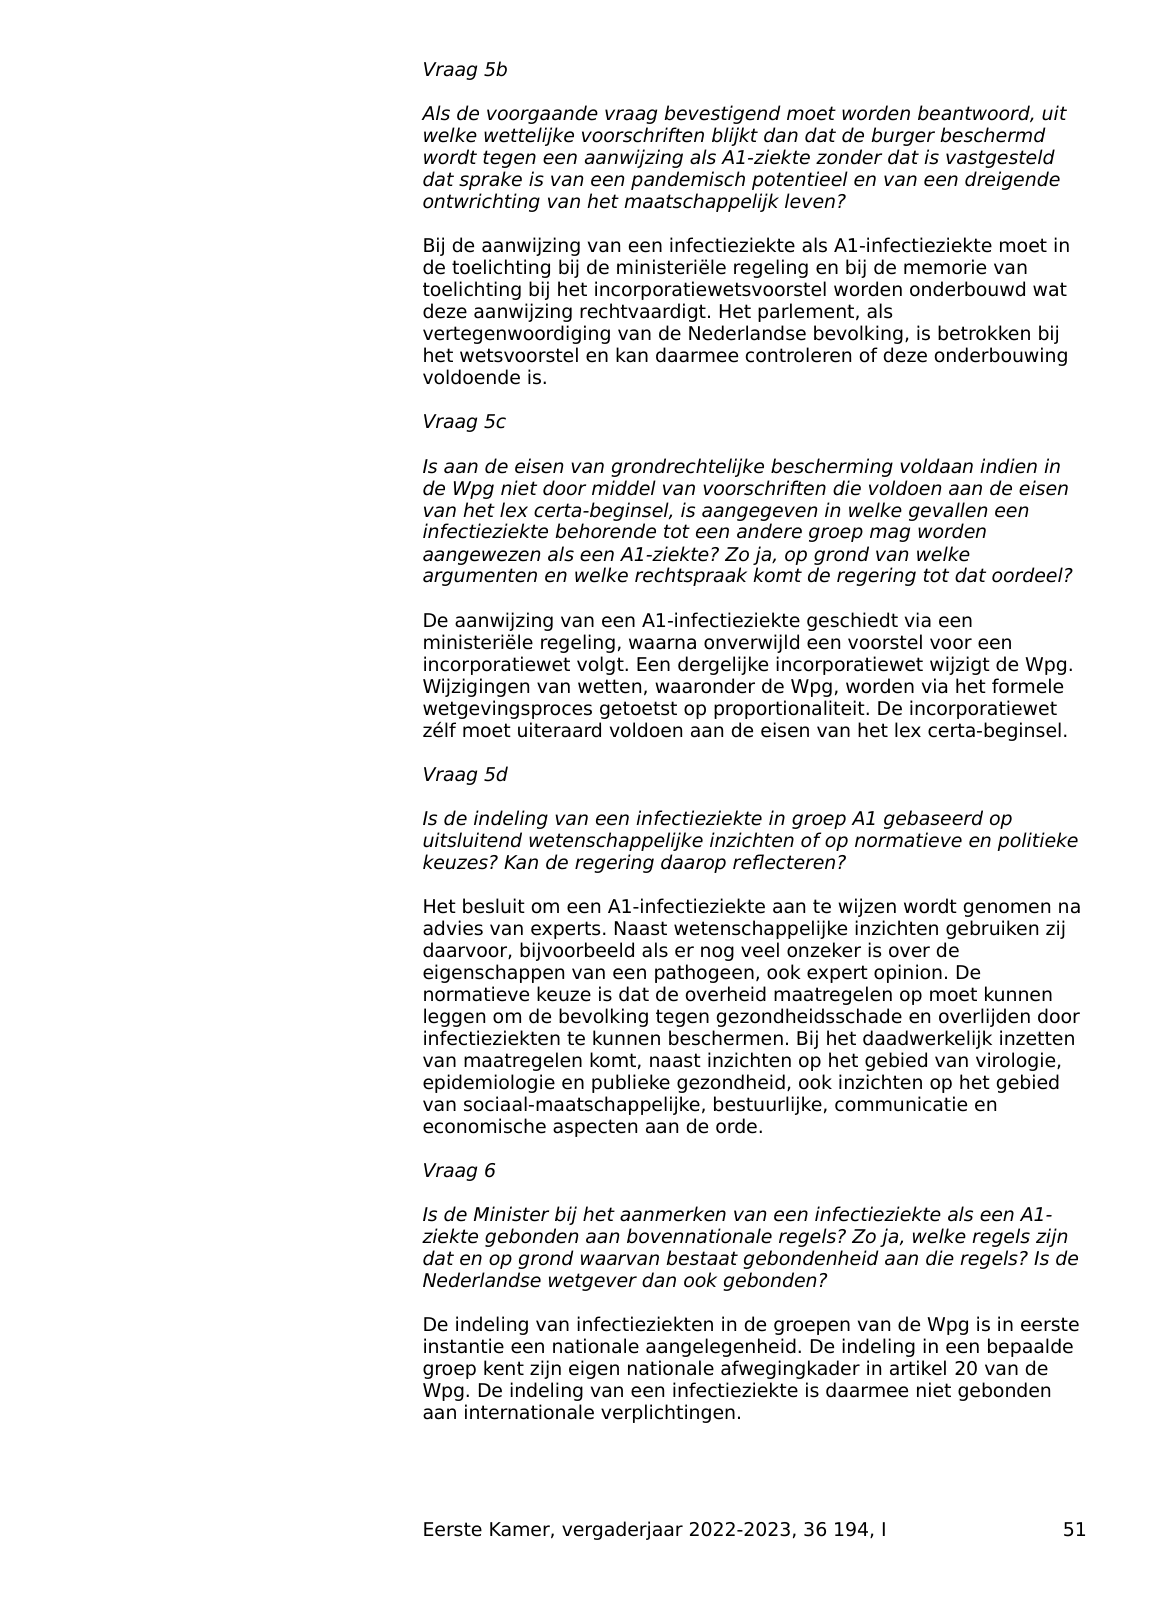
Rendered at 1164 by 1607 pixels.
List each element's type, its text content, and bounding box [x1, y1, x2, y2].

text Bij de aanwijzing van een infectieziekte als A1-infectieziekte moet in de toelichting bij de ministeriële regeling en bij de memorie van toelichting bij het incorporatiewetsvoorstel worden onderbouwd wat deze aanwijzing rechtvaardigt. Het parlement, als vertegenwoordiging van de Nederlandse bevolking, is betrokken bij het wetsvoorstel en kan daarmee controleren of deze onderbouwing voldoende is. [422, 235, 1087, 389]
subtitle Vraag 5d [422, 764, 1087, 786]
subtitle Vraag 5b [422, 59, 1087, 81]
text De aanwijzing van een A1-infectieziekte geschiedt via een ministeriële regeling, waarna onverwijld een voorstel voor een incorporatiewet volgt. Een dergelijke incorporatiewet wijzigt de Wpg. Wijzigingen van wetten, waaronder de Wpg, worden via het formele wetgevingsproces getoetst op proportionaliteit. De incorporatiewet zélf moet uiteraard voldoen aan de eisen van het lex certa-beginsel. [422, 609, 1087, 741]
text Is de Minister bij het aanmerken van een infectieziekte als een A1-ziekte gebonden aan bovennationale regels? Zo ja, welke regels zijn dat en op grond waarvan bestaat gebondenheid aan die regels? Is de Nederlandse wetgever dan ook gebonden? [422, 1204, 1087, 1292]
text De indeling van infectieziekten in de groepen van de Wpg is in eerste instantie een nationale aangelegenheid. De indeling in een bepaalde groep kent zijn eigen nationale afwegingkader in artikel 20 van de Wpg. De indeling van een infectieziekte is daarmee niet gebonden aan internationale verplichtingen. [422, 1314, 1087, 1424]
subtitle Vraag 5c [422, 411, 1087, 433]
text Het besluit om een A1-infectieziekte aan te wijzen wordt genomen na advies van experts. Naast wetenschappelijke inzichten gebruiken zij daarvoor, bijvoorbeeld als er nog veel onzeker is over de eigenschappen van een pathogeen, ook expert opinion. De normatieve keuze is dat de overheid maatregelen op moet kunnen leggen om de bevolking tegen gezondheidsschade en overlijden door infectieziekten te kunnen beschermen. Bij het daadwerkelijk inzetten van maatregelen komt, naast inzichten op het gebied van virologie, epidemiologie en publieke gezondheid, ook inzichten op het gebied van sociaal-maatschappelijke, bestuurlijke, communicatie en economische aspecten aan de orde. [422, 896, 1087, 1138]
text Is de indeling van een infectieziekte in groep A1 gebaseerd op uitsluitend wetenschappelijke inzichten of op normatieve en politieke keuzes? Kan de regering daarop reflecteren? [422, 808, 1087, 874]
subtitle Vraag 6 [422, 1160, 1087, 1182]
text Als de voorgaande vraag bevestigend moet worden beantwoord, uit welke wettelijke voorschriften blijkt dan dat de burger beschermd wordt tegen een aanwijzing als A1-ziekte zonder dat is vastgesteld dat sprake is van een pandemisch potentieel en van een dreigende ontwrichting van het maatschappelijk leven? [422, 103, 1087, 213]
text Is aan de eisen van grondrechtelijke bescherming voldaan indien in de Wpg niet door middel van voorschriften die voldoen aan de eisen van het lex certa-beginsel, is aangegeven in welke gevallen een infectieziekte behorende tot een andere groep mag worden aangewezen als een A1-ziekte? Zo ja, op grond van welke argumenten en welke rechtspraak komt de regering tot dat oordeel? [422, 456, 1087, 587]
